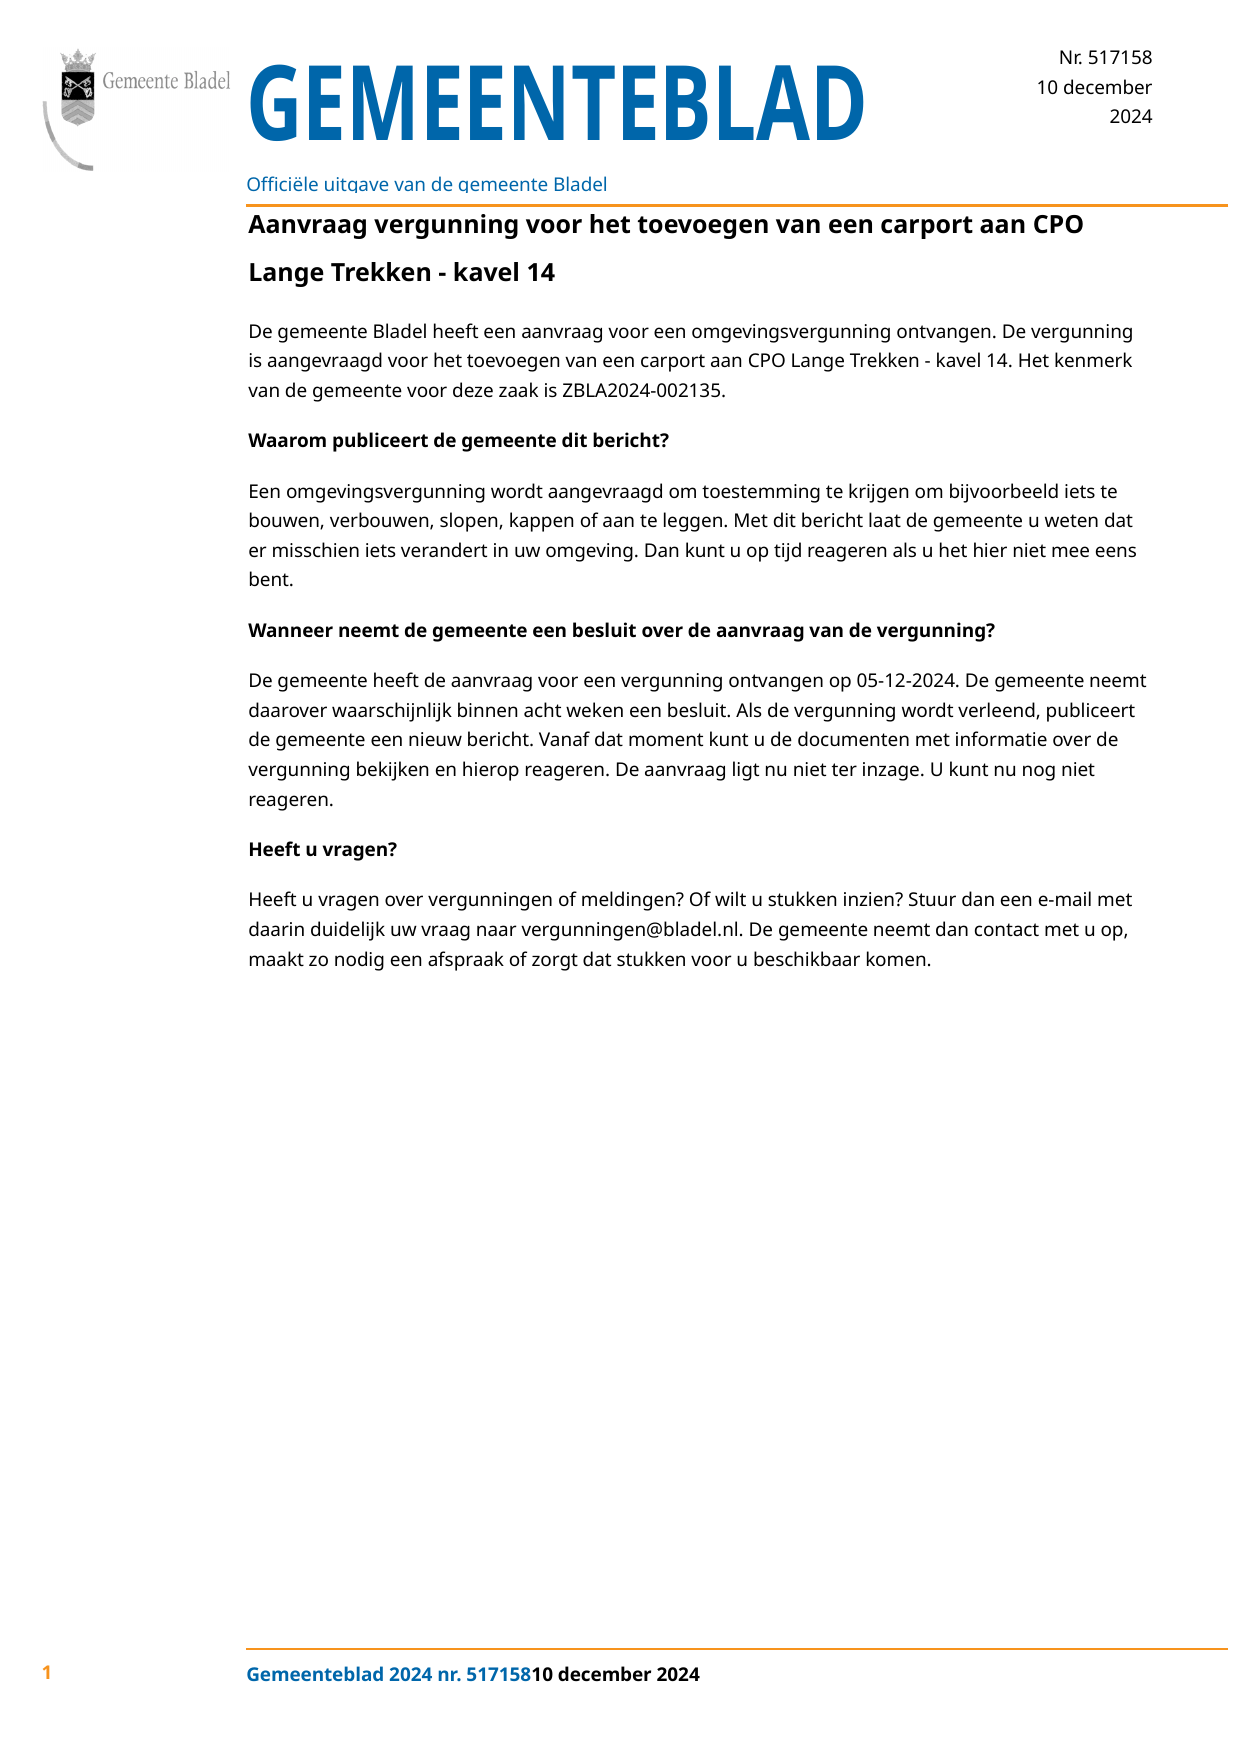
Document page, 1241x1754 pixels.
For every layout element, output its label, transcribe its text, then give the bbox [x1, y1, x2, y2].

text Wanneer neemt de gemeente een besluit over de aanvraag van de vergunning? [248, 617, 1152, 643]
text Heeft u vragen? [248, 836, 1152, 862]
text Aanvraag vergunning voor het toevoegen van een carport aan CPO Lange Trekken - kavel 14 [248, 207, 1152, 288]
picture [41, 47, 231, 172]
text Een omgevingsvergunning wordt aangevraagd om toestemming te krijgen om bijvoorbeeld iets te bouwen, verbouwen, slopen, kappen of aan te leggen. Met dit bericht laat de gemeente u weten dat er misschien iets verandert in uw omgeving. Dan kunt u op tijd reageren als u het hier niet mee eens bent. [248, 478, 1152, 592]
text Heeft u vragen over vergunningen of meldingen? Of wilt u stukken inzien? Stuur dan een e-mail met daarin duidelijk uw vraag naar vergunningen@bladel.nl. De gemeente neemt dan contact met u op, maakt zo nodig een afspraak of zorgt dat stukken voor u beschikbaar komen. [248, 887, 1152, 972]
text De gemeente heeft de aanvraag voor een vergunning ontvangen op 05-12-2024. De gemeente neemt daarover waarschijnlijk binnen acht weken een besluit. Als de vergunning wordt verleend, publiceert de gemeente een nieuw bericht. Vanaf dat moment kunt u de documenten met informatie over de vergunning bekijken en hierop reageren. De aanvraag ligt nu niet ter inzage. U kunt nu nog niet reageren. [248, 667, 1152, 812]
text De gemeente Bladel heeft een aanvraag voor een omgevingsvergunning ontvangen. De vergunning is aangevraagd voor het toevoegen van een carport aan CPO Lange Trekken - kavel 14. Het kenmerk van de gemeente voor deze zaak is ZBLA2024-002135. [248, 318, 1152, 403]
text Waarom publiceert de gemeente dit bericht? [248, 427, 1152, 453]
